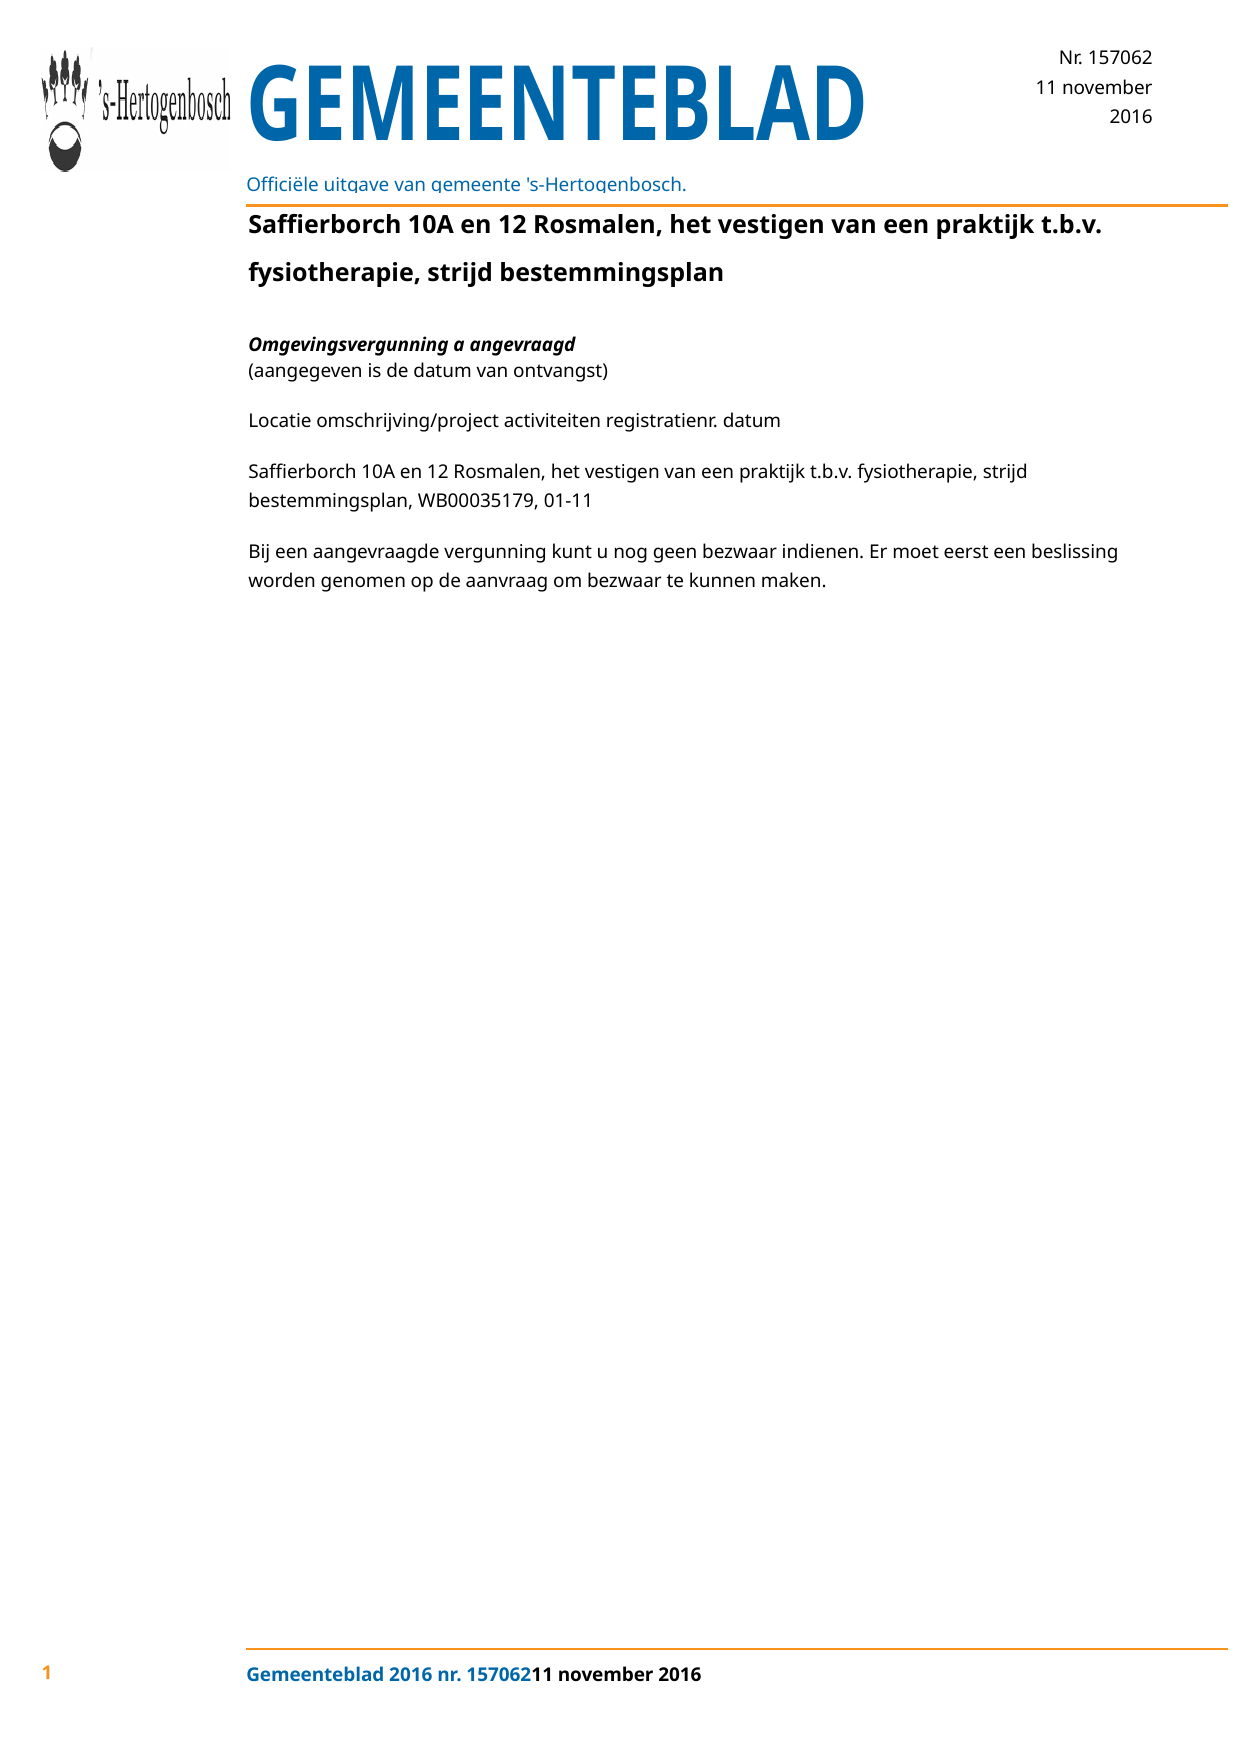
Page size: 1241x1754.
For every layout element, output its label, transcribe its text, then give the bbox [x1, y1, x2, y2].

picture [41, 47, 231, 172]
text Saffierborch 10A en 12 Rosmalen, het vestigen van een praktijk t.b.v. fysiotherapie, strijd bestemmingsplan [248, 207, 1152, 288]
text Locatie omschrijving/project activiteiten registratienr. datum [248, 408, 1152, 433]
text Omgevingsvergunning a angevraagd [248, 331, 1152, 357]
text (aangegeven is de datum van ontvangst) [248, 357, 1152, 383]
text Saffierborch 10A en 12 Rosmalen, het vestigen van een praktijk t.b.v. fysiotherapie, strijd bestemmingsplan, WB00035179, 01-11 [248, 458, 1152, 513]
text Bij een aangevraagde vergunning kunt u nog geen bezwaar indienen. Er moet eerst een beslissing worden genomen op de aanvraag om bezwaar te kunnen maken. [248, 538, 1152, 593]
